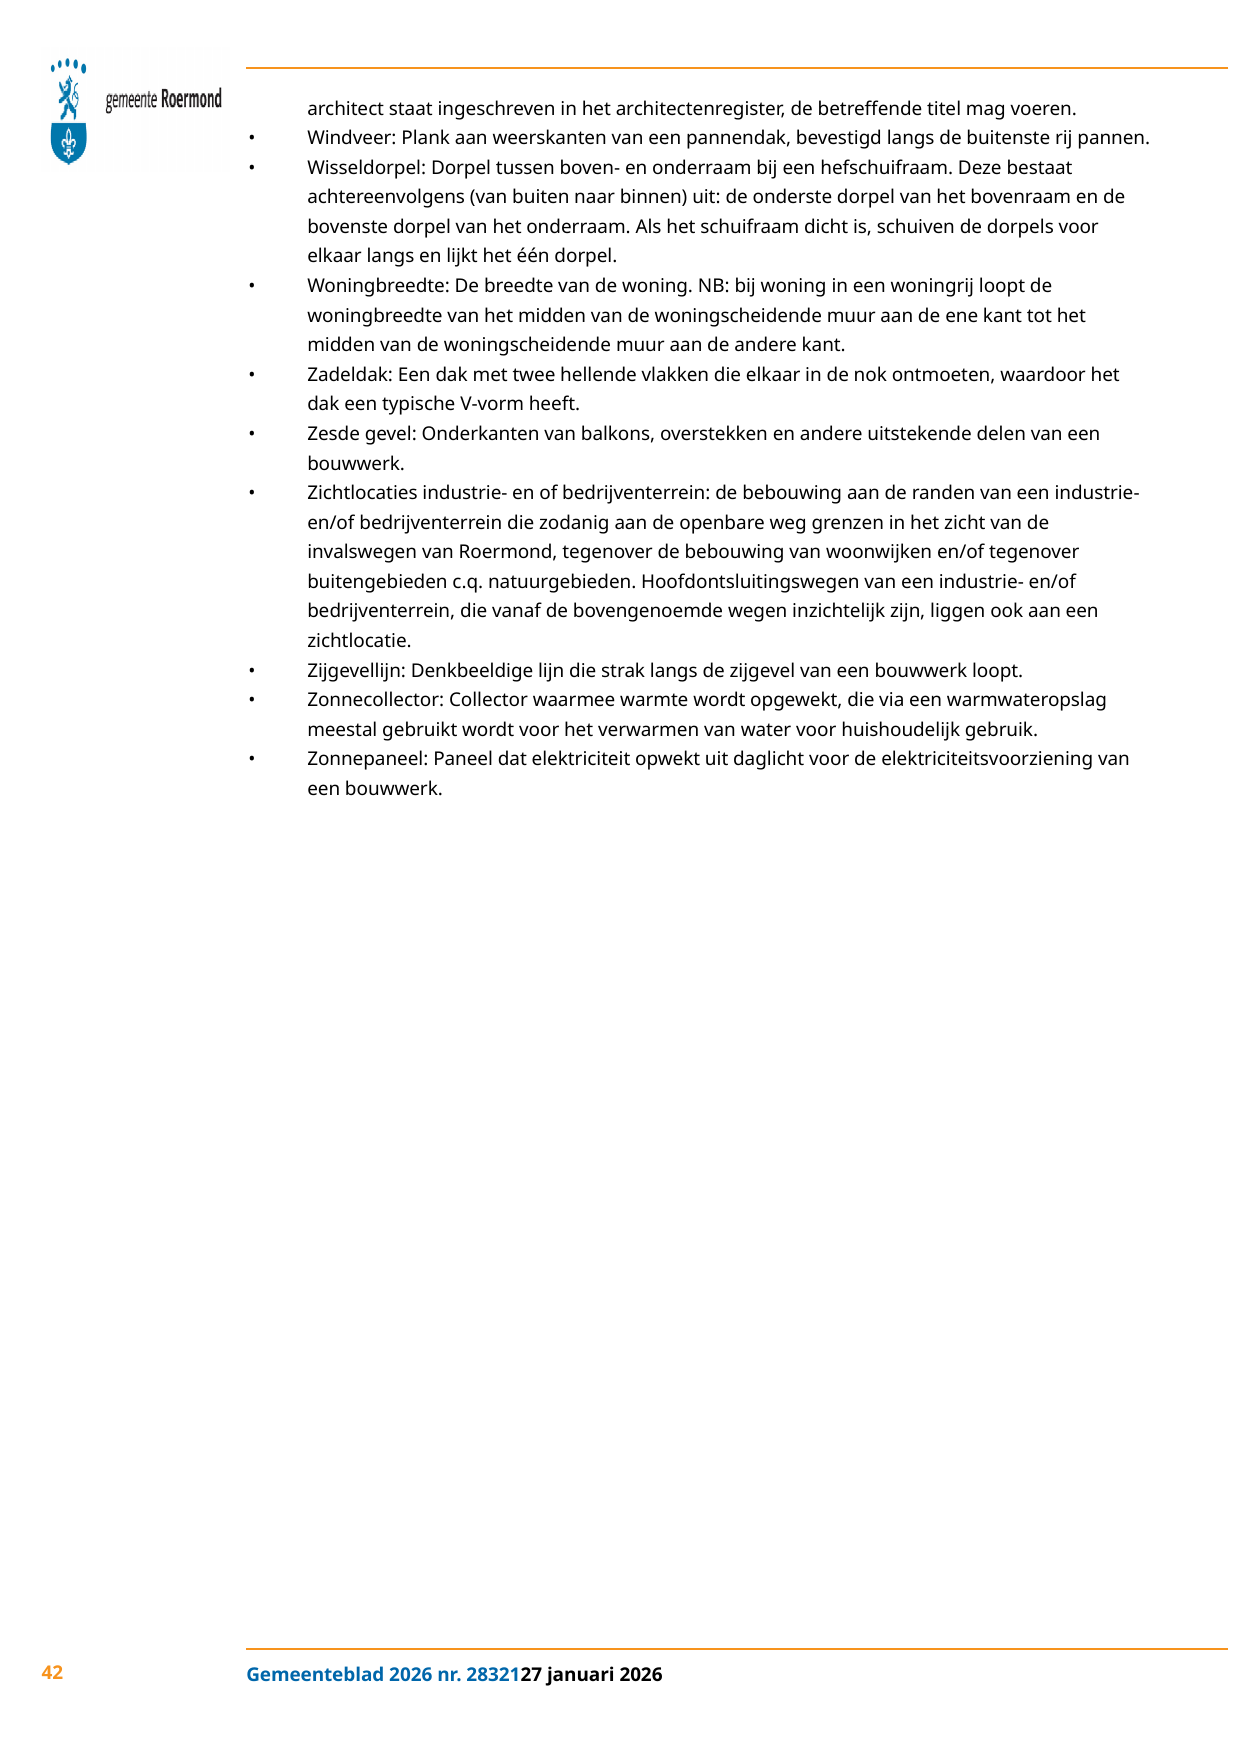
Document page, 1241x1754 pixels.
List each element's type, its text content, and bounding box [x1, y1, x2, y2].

list Zonnecollector: Collector waarmee warmte wordt opgewekt, die via een warmwateropslag meestal gebruikt wordt voor het verwarmen van water voor huishoudelijk gebruik. [248, 686, 1152, 742]
list Zadeldak: Een dak met twee hellende vlakken die elkaar in de nok ontmoeten, waardoor het dak een typische V-vorm heeft. [248, 361, 1152, 416]
list Wisseldorpel: Dorpel tussen boven- en onderraam bij een hefschuifraam. Deze bestaat achtereenvolgens (van buiten naar binnen) uit: de onderste dorpel van het bovenraam en de bovenste dorpel van het onderraam. Als het schuifraam dicht is, schuiven de dorpels voor elkaar langs en lijkt het één dorpel. [248, 154, 1152, 268]
list Zesde gevel: Onderkanten van balkons, overstekken en andere uitstekende delen van een bouwwerk. [248, 420, 1152, 476]
list Windveer: Plank aan weerskanten van een pannendak, bevestigd langs de buitenste rij pannen. [248, 124, 1152, 150]
list architect staat ingeschreven in het architectenregister, de betreffende titel mag voeren. [248, 95, 1152, 121]
picture [41, 47, 231, 172]
list Zonnepaneel: Paneel dat elektriciteit opwekt uit daglicht voor de elektriciteitsvoorziening van een bouwwerk. [248, 746, 1152, 801]
list Zichtlocaties industrie- en of bedrijventerrein: de bebouwing aan de randen van een industrie- en/of bedrijventerrein die zodanig aan de openbare weg grenzen in het zicht van de invalswegen van Roermond, tegenover de bebouwing van woonwijken en/of tegenover buitengebieden c.q. natuurgebieden. Hoofdontsluitingswegen van een industrie- en/of bedrijventerrein, die vanaf de bovengenoemde wegen inzichtelijk zijn, liggen ook aan een zichtlocatie. [248, 479, 1152, 653]
list Woningbreedte: De breedte van de woning. NB: bij woning in een woningrij loopt de woningbreedte van het midden van de woningscheidende muur aan de ene kant tot het midden van de woningscheidende muur aan de andere kant. [248, 272, 1152, 357]
list Zijgevellijn: Denkbeeldige lijn die strak langs de zijgevel van een bouwwerk loopt. [248, 657, 1152, 683]
